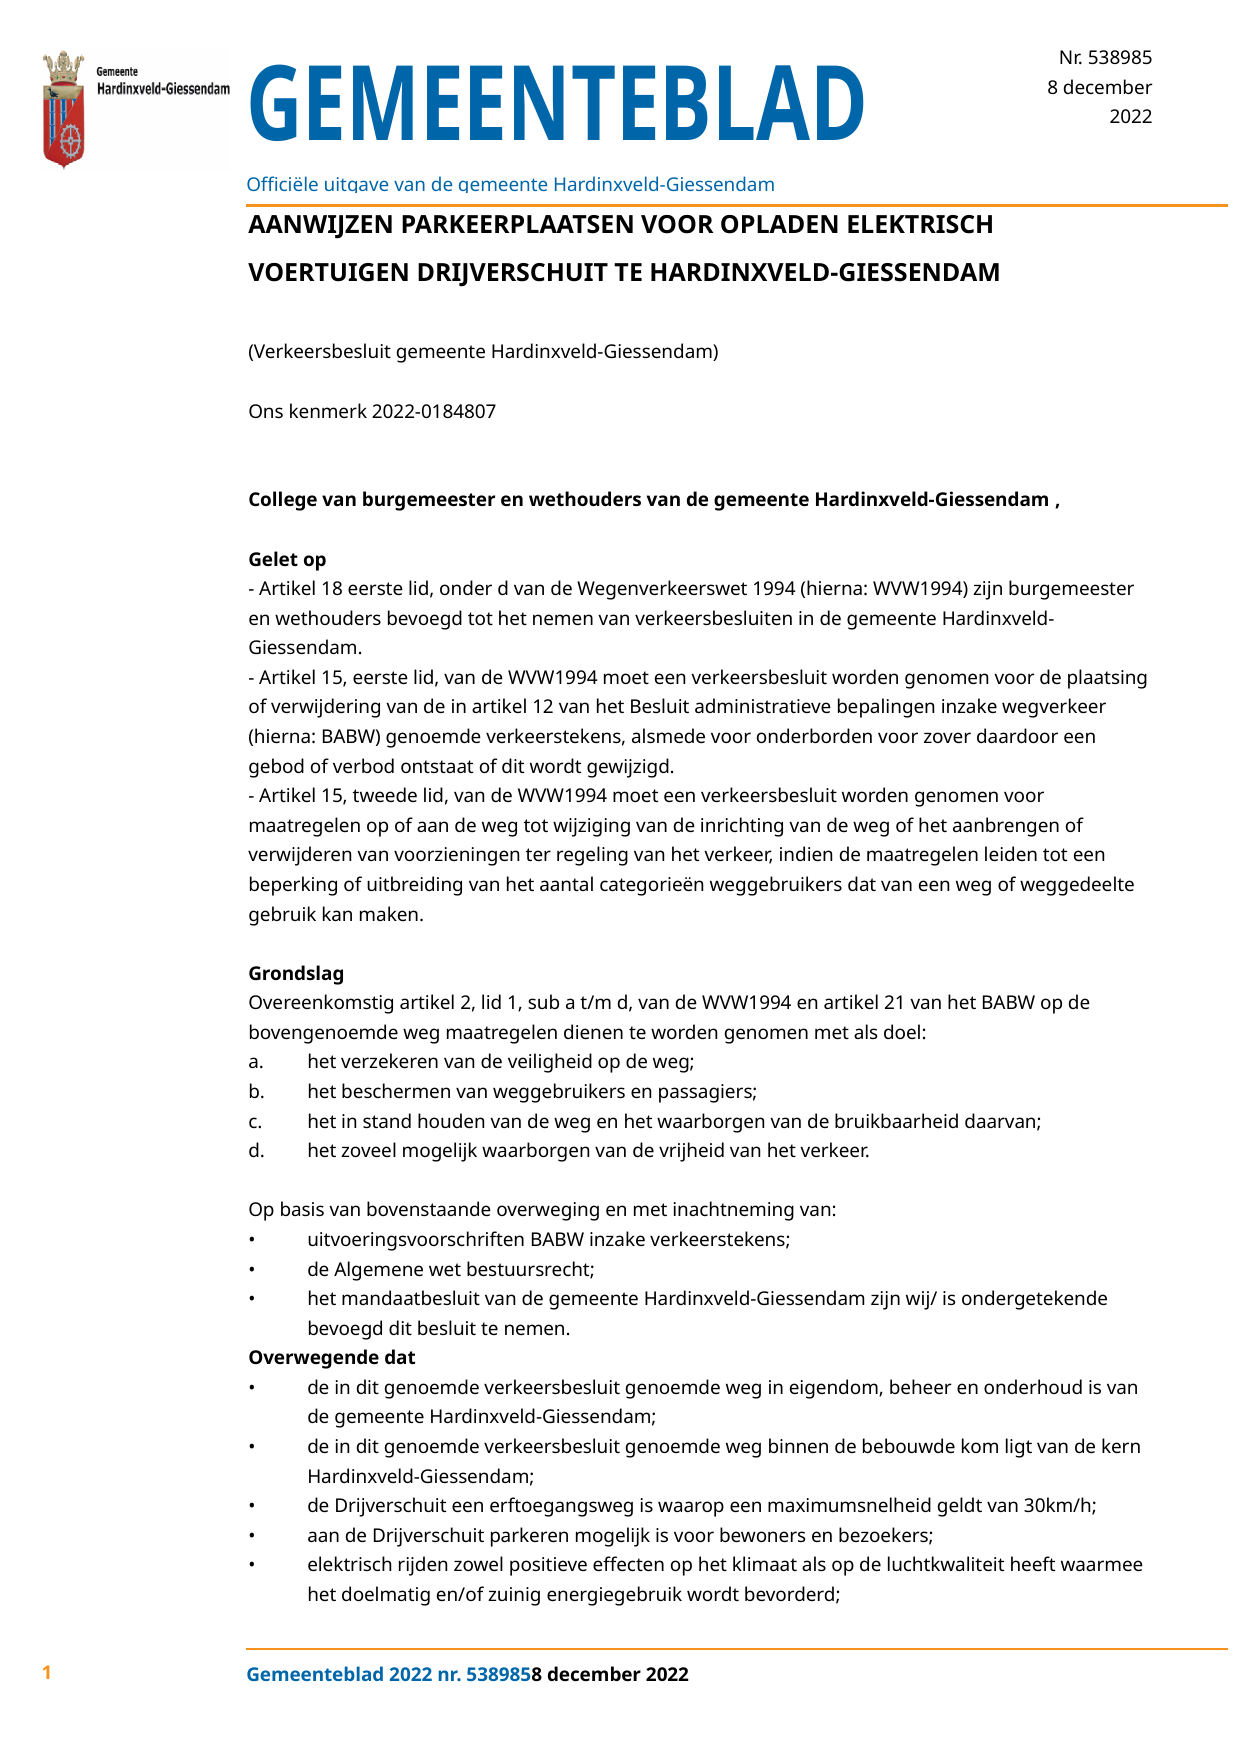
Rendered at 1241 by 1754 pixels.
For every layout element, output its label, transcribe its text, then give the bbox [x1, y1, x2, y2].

text College van burgemeester en wethouders van de gemeente Hardinxveld-Giessendam , [248, 487, 1152, 512]
picture [41, 47, 231, 172]
text Ons kenmerk 2022-0184807 [248, 398, 1152, 423]
text Overwegende dat [248, 1344, 1152, 1370]
list de in dit genoemde verkeersbesluit genoemde weg binnen de bebouwde kom ligt van de kern Hardinxveld-Giessendam; [248, 1433, 1152, 1488]
list uitvoeringsvoorschriften BABW inzake verkeerstekens; [248, 1226, 1152, 1252]
text AANWIJZEN PARKEERPLAATSEN VOOR OPLADEN ELEKTRISCH VOERTUIGEN DRIJVERSCHUIT TE HARDINXVELD-GIESSENDAM [248, 207, 1152, 288]
text Op basis van bovenstaande overweging en met inachtneming van: [248, 1197, 1152, 1222]
text - Artikel 15, eerste lid, van de WVW1994 moet een verkeersbesluit worden genomen voor de plaatsing of verwijdering van de in artikel 12 van het Besluit administratieve bepalingen inzake wegverkeer (hierna: BABW) genoemde verkeerstekens, alsmede voor onderborden voor zover daardoor een gebod of verbod ontstaat of dit wordt gewijzigd. [248, 664, 1152, 778]
text (Verkeersbesluit gemeente Hardinxveld-Giessendam) [248, 339, 1152, 364]
text - Artikel 15, tweede lid, van de WVW1994 moet een verkeersbesluit worden genomen voor maatregelen op of aan de weg tot wijziging van de inrichting van de weg of het aanbrengen of verwijderen van voorzieningen ter regeling van het verkeer, indien de maatregelen leiden tot een beperking of uitbreiding van het aantal categorieën weggebruikers dat van een weg of weggedeelte gebruik kan maken. [248, 782, 1152, 926]
text - Artikel 18 eerste lid, onder d van de Wegenverkeerswet 1994 (hierna: WVW1994) zijn burgemeester en wethouders bevoegd tot het nemen van verkeersbesluiten in de gemeente Hardinxveld-Giessendam. [248, 575, 1152, 660]
list de in dit genoemde verkeersbesluit genoemde weg in eigendom, beheer en onderhoud is van de gemeente Hardinxveld-Giessendam; [248, 1374, 1152, 1429]
list de Algemene wet bestuursrecht; [248, 1256, 1152, 1281]
list het mandaatbesluit van de gemeente Hardinxveld-Giessendam zijn wij/ is ondergetekende bevoegd dit besluit te nemen. [248, 1285, 1152, 1341]
list de Drijverschuit een erftoegangsweg is waarop een maximumsnelheid geldt van 30km/h; [248, 1492, 1152, 1518]
list het beschermen van weggebruikers en passagiers; [248, 1078, 1152, 1104]
text Grondslag [248, 960, 1152, 986]
text Gelet op [248, 546, 1152, 571]
text Overeenkomstig artikel 2, lid 1, sub a t/m d, van de WVW1994 en artikel 21 van het BABW op de bovengenoemde weg maatregelen dienen te worden genomen met als doel: [248, 989, 1152, 1045]
list aan de Drijverschuit parkeren mogelijk is voor bewoners en bezoekers; [248, 1522, 1152, 1548]
list het verzekeren van de veiligheid op de weg; [248, 1049, 1152, 1074]
list het in stand houden van de weg en het waarborgen van de bruikbaarheid daarvan; [248, 1108, 1152, 1133]
list het zoveel mogelijk waarborgen van de vrijheid van het verkeer. [248, 1137, 1152, 1163]
list elektrisch rijden zowel positieve effecten op het klimaat als op de luchtkwaliteit heeft waarmee het doelmatig en/of zuinig energiegebruik wordt bevorderd; [248, 1552, 1152, 1607]
